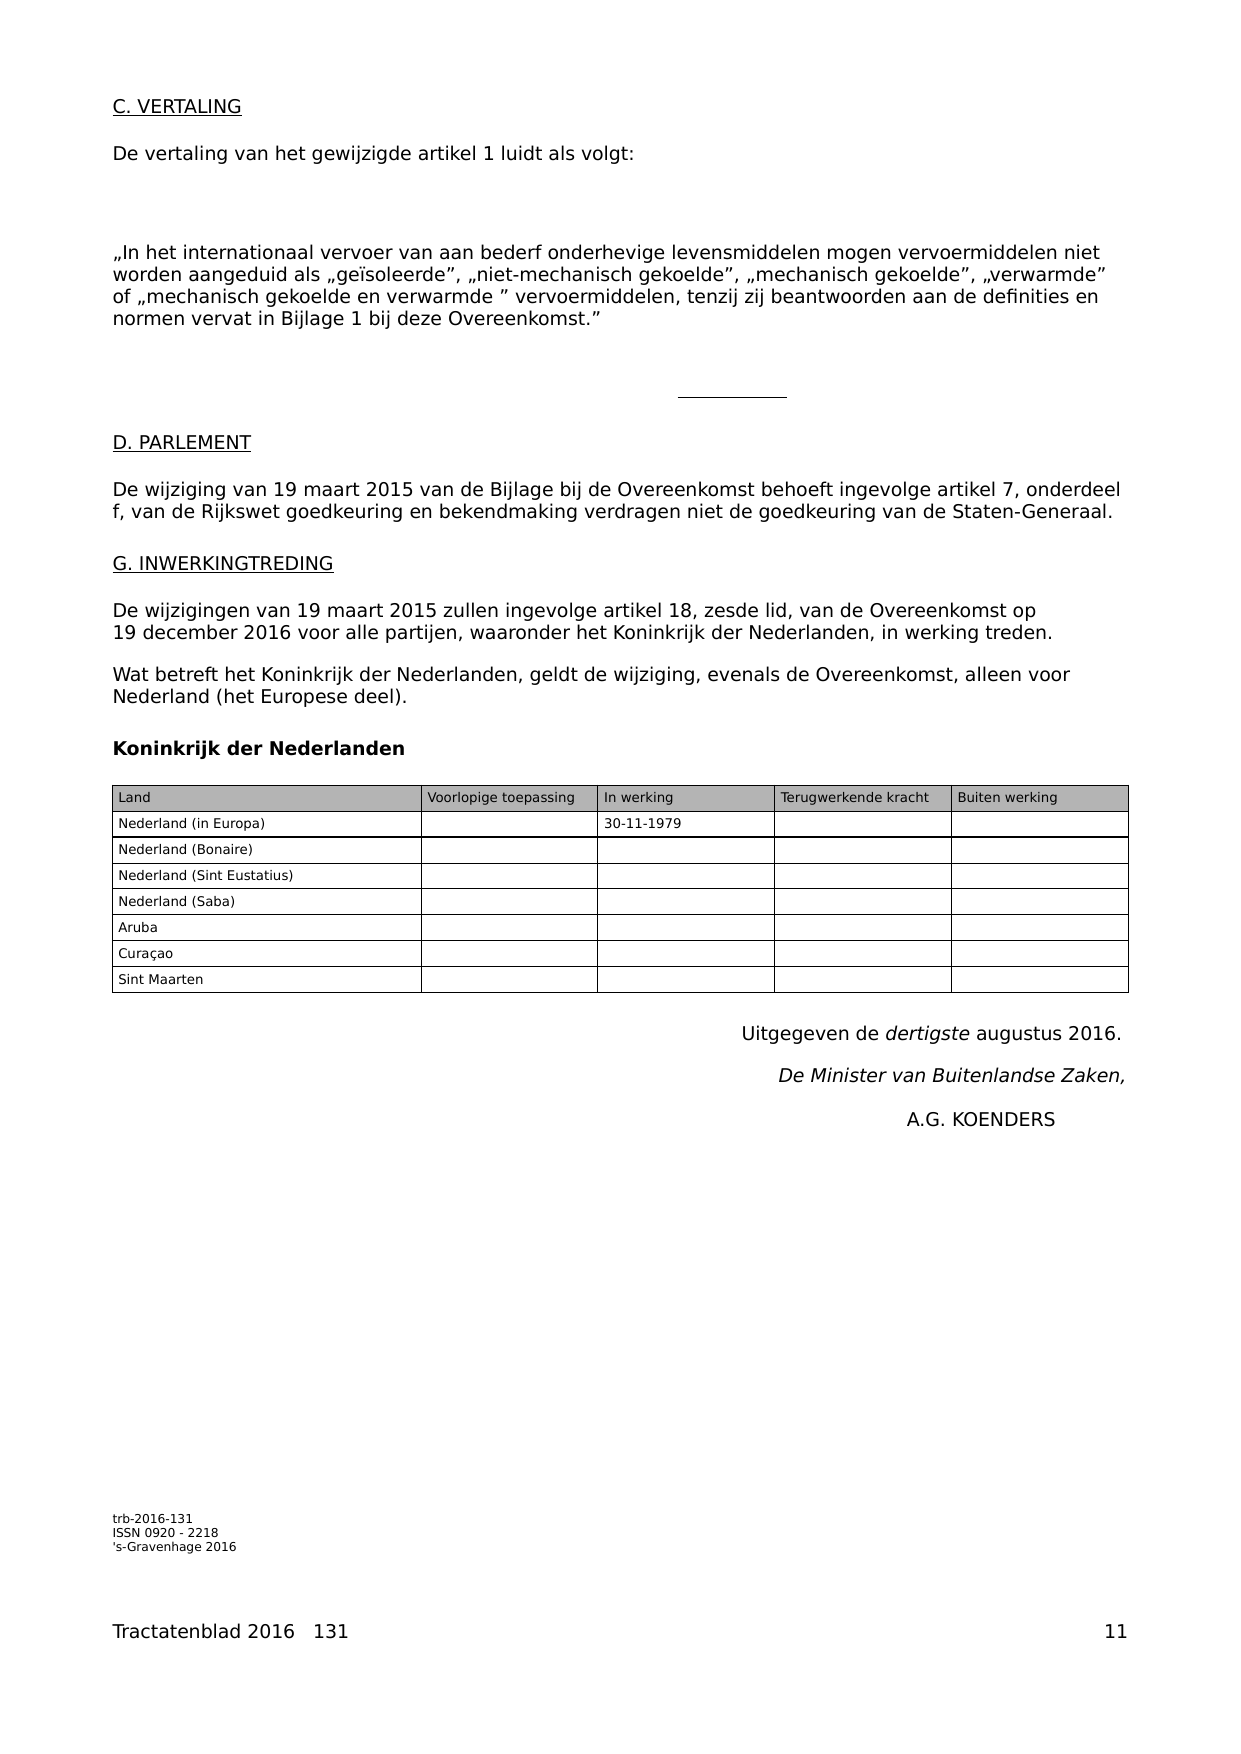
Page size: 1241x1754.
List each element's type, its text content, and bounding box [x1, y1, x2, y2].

table_cell [775, 941, 951, 966]
table_cell [598, 915, 774, 940]
table_cell [952, 915, 1128, 940]
table_cell [952, 889, 1128, 914]
table_cell [952, 864, 1128, 888]
table_cell [952, 941, 1128, 966]
table_cell [775, 864, 951, 888]
text De wijzigingen van 19 maart 2015 zullen ingevolge artikel 18, zesde lid, van de Overeenkomst op 19 december 2016 voor alle partijen, waaronder het Koninkrijk der Nederlanden, in werking treden. [112, 600, 1128, 644]
table_cell [952, 967, 1128, 992]
table_cell [952, 812, 1128, 836]
table_cell [422, 812, 597, 836]
table_cell Nederland (Sint Eustatius) [113, 864, 421, 888]
subtitle Koninkrijk der Nederlanden [112, 738, 1128, 759]
table_cell [422, 915, 597, 940]
table_cell [775, 967, 951, 992]
text Uitgegeven de dertigste augustus 2016. [112, 1023, 1128, 1045]
table_cell [598, 838, 774, 862]
table_header In werking [598, 786, 774, 811]
table_cell [422, 941, 597, 966]
table_cell [598, 941, 774, 966]
table_cell Curaçao [113, 941, 421, 966]
table_header Voorlopige toepassing [422, 786, 597, 811]
subtitle D. PARLEMENT [112, 432, 1128, 454]
table_cell [775, 915, 951, 940]
table_cell [422, 838, 597, 862]
text trb-2016-131 [112, 1512, 346, 1526]
table_cell Sint Maarten [113, 967, 421, 992]
table_cell [598, 864, 774, 888]
table_header Land [113, 786, 421, 811]
table_header Buiten werking [952, 786, 1128, 811]
table_cell [422, 864, 597, 888]
subtitle G. INWERKINGTREDING [112, 553, 1128, 575]
table_cell 30-11-1979 [598, 812, 774, 836]
table_cell [952, 838, 1128, 862]
table_cell [422, 889, 597, 914]
table_cell [598, 889, 774, 914]
text ISSN 0920 - 2218 [112, 1526, 346, 1540]
table_header Terugwerkende kracht [775, 786, 951, 811]
text De Minister van Buitenlandse Zaken, A.G. KOENDERS [112, 1065, 1128, 1131]
table_cell Aruba [113, 915, 421, 940]
table_cell [775, 889, 951, 914]
text „In het internationaal vervoer van aan bederf onderhevige levensmiddelen mogen vervoermiddelen niet worden aangeduid als „geïsoleerde”, „niet-mechanisch gekoelde”, „mechanisch gekoelde”, „verwarmde” of „mechanisch gekoelde en verwarmde ” vervoermiddelen, tenzij zij beantwoorden aan de definities en normen vervat in Bijlage 1 bij deze Overeenkomst.” [112, 242, 1128, 330]
text Wat betreft het Koninkrijk der Nederlanden, geldt de wijziging, evenals de Overeenkomst, alleen voor Nederland (het Europese deel). [112, 664, 1128, 708]
table_cell Nederland (in Europa) [113, 812, 421, 836]
text De wijziging van 19 maart 2015 van de Bijlage bij de Overeenkomst behoeft ingevolge artikel 7, onderdeel f, van de Rijkswet goedkeuring en bekendmaking verdragen niet de goedkeuring van de Staten-Generaal. [112, 479, 1128, 523]
table_cell [598, 967, 774, 992]
text De vertaling van het gewijzigde artikel 1 luidt als volgt: [112, 143, 1128, 165]
text 's-Gravenhage 2016 [112, 1540, 346, 1554]
table_cell [775, 838, 951, 862]
subtitle C. VERTALING [112, 96, 1128, 118]
table_cell Nederland (Bonaire) [113, 838, 421, 862]
table_cell Nederland (Saba) [113, 889, 421, 914]
table_cell [422, 967, 597, 992]
table_cell [775, 812, 951, 836]
